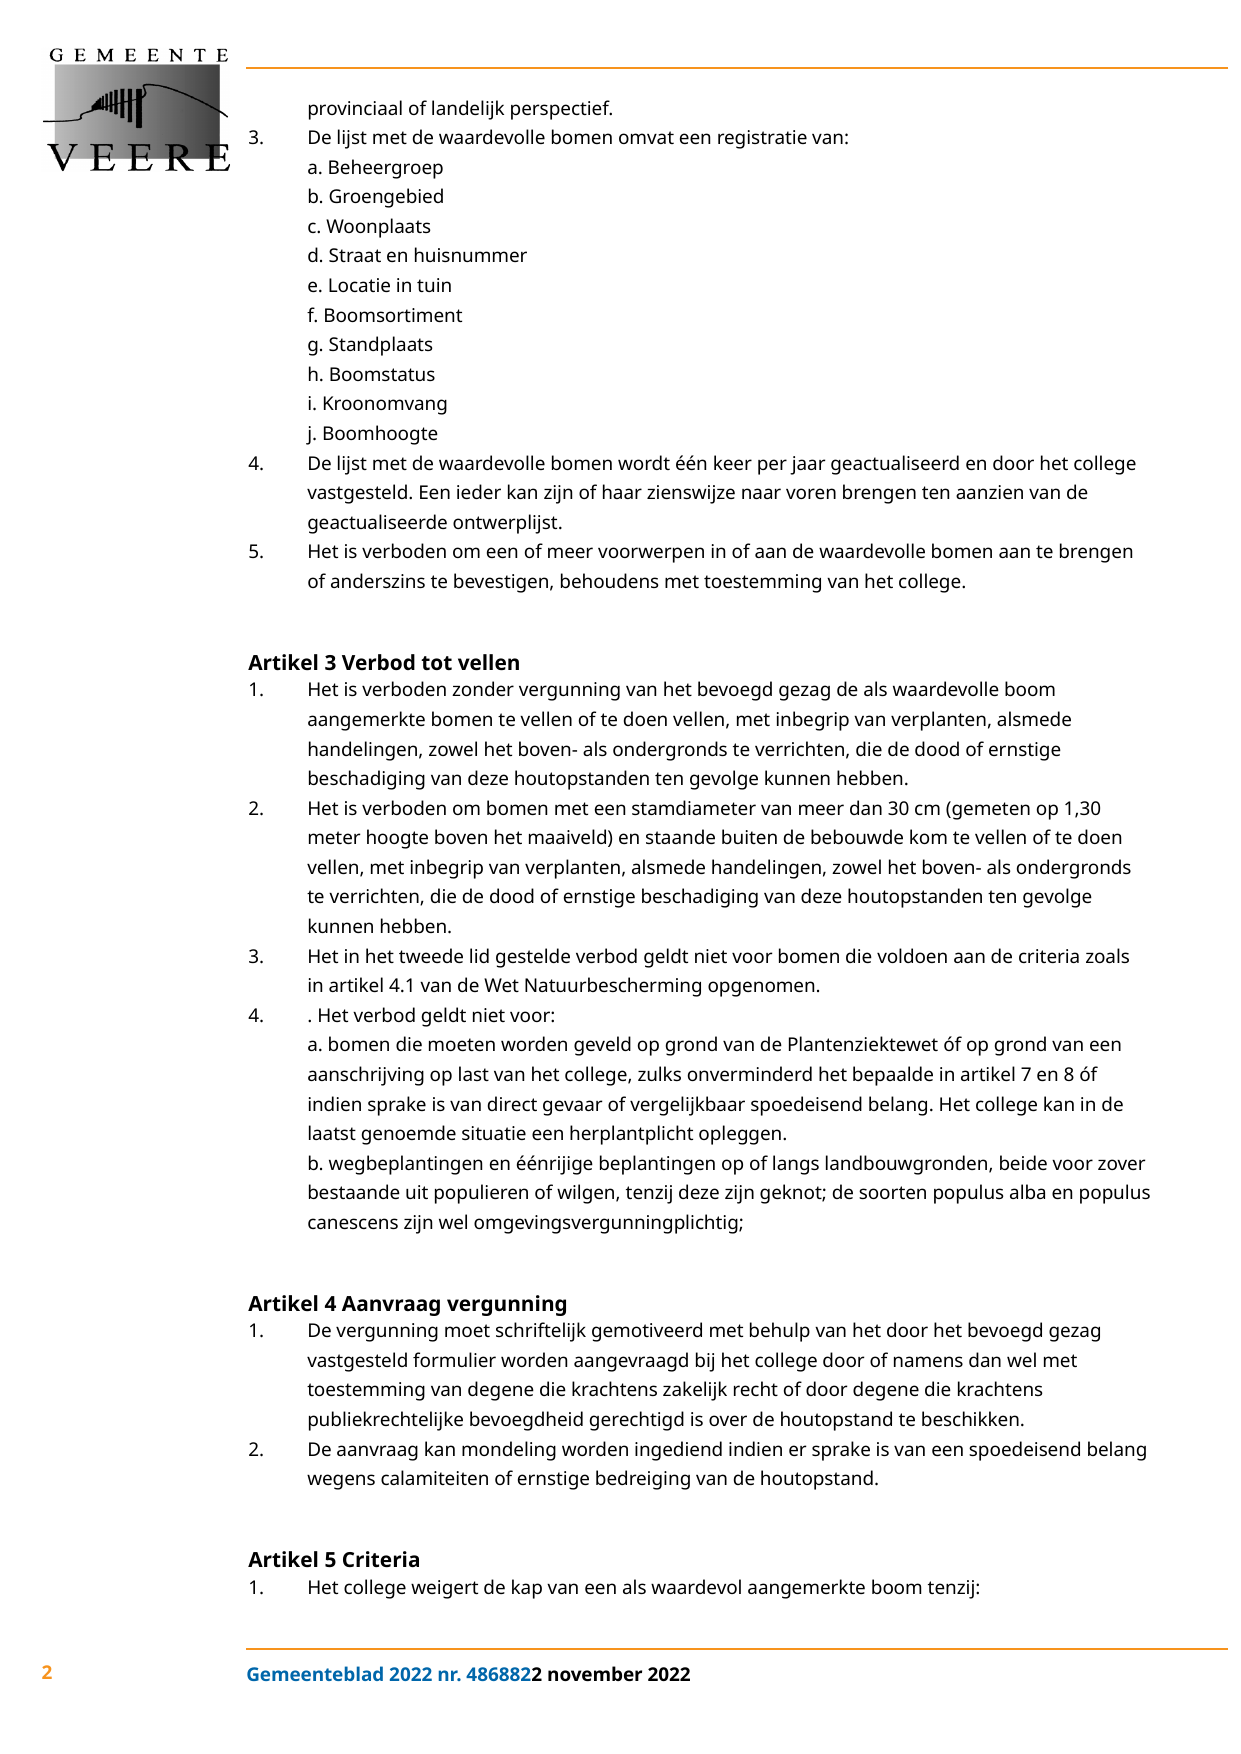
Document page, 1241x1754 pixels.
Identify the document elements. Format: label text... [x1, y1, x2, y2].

list De vergunning moet schriftelijk gemotiveerd met behulp van het door het bevoegd gezag vastgesteld formulier worden aangevraagd bij het college door of namens dan wel met toestemming van degene die krachtens zakelijk recht of door degene die krachtens publiekrechtelijke bevoegdheid gerechtigd is over de houtopstand te beschikken. [248, 1317, 1152, 1432]
list De lijst met de waardevolle bomen omvat een registratie van: [248, 124, 1152, 150]
picture [41, 47, 231, 172]
list h. Boomstatus [248, 361, 1152, 387]
list a. Beheergroep [248, 154, 1152, 180]
list . Het verbod geldt niet voor: [248, 1002, 1152, 1028]
list De aanvraag kan mondeling worden ingediend indien er sprake is van een spoedeisend belang wegens calamiteiten of ernstige bedreiging van de houtopstand. [248, 1436, 1152, 1491]
list Het is verboden om bomen met een stamdiameter van meer dan 30 cm (gemeten op 1,30 meter hoogte boven het maaiveld) en staande buiten de bebouwde kom te vellen of te doen vellen, met inbegrip van verplanten, alsmede handelingen, zowel het boven- als ondergronds te verrichten, die de dood of ernstige beschadiging van deze houtopstanden ten gevolge kunnen hebben. [248, 795, 1152, 939]
list Het is verboden zonder vergunning van het bevoegd gezag de als waardevolle boom aangemerkte bomen te vellen of te doen vellen, met inbegrip van verplanten, alsmede handelingen, zowel het boven- als ondergronds te verrichten, die de dood of ernstige beschadiging van deze houtopstanden ten gevolge kunnen hebben. [248, 677, 1152, 791]
list b. wegbeplantingen en éénrijige beplantingen op of langs landbouwgronden, beide voor zover bestaande uit populieren of wilgen, tenzij deze zijn geknot; de soorten populus alba en populus canescens zijn wel omgevingsvergunningplichtig; [248, 1150, 1152, 1235]
list f. Boomsortiment [248, 302, 1152, 328]
list c. Woonplaats [248, 213, 1152, 239]
text Artikel 5 Criteria [248, 1545, 1152, 1574]
list d. Straat en huisnummer [248, 243, 1152, 268]
list g. Standplaats [248, 331, 1152, 357]
list a. bomen die moeten worden geveld op grond van de Plantenziektewet óf op grond van een aanschrijving op last van het college, zulks onverminderd het bepaalde in artikel 7 en 8 óf indien sprake is van direct gevaar of vergelijkbaar spoedeisend belang. Het college kan in de laatst genoemde situatie een herplantplicht opleggen. [248, 1032, 1152, 1146]
list j. Boomhoogte [248, 420, 1152, 446]
list Het in het tweede lid gestelde verbod geldt niet voor bomen die voldoen aan de criteria zoals in artikel 4.1 van de Wet Natuurbescherming opgenomen. [248, 943, 1152, 998]
list b. Groengebied [248, 183, 1152, 209]
list provinciaal of landelijk perspectief. [248, 95, 1152, 121]
list Het college weigert de kap van een als waardevol aangemerkte boom tenzij: [248, 1574, 1152, 1599]
list i. Kroonomvang [248, 391, 1152, 416]
text Artikel 3 Verbod tot vellen [248, 648, 1152, 677]
list Het is verboden om een of meer voorwerpen in of aan de waardevolle bomen aan te brengen of anderszins te bevestigen, behoudens met toestemming van het college. [248, 538, 1152, 594]
list De lijst met de waardevolle bomen wordt één keer per jaar geactualiseerd en door het college vastgesteld. Een ieder kan zijn of haar zienswijze naar voren brengen ten aanzien van de geactualiseerde ontwerplijst. [248, 450, 1152, 535]
text Artikel 4 Aanvraag vergunning [248, 1289, 1152, 1317]
list e. Locatie in tuin [248, 272, 1152, 298]
